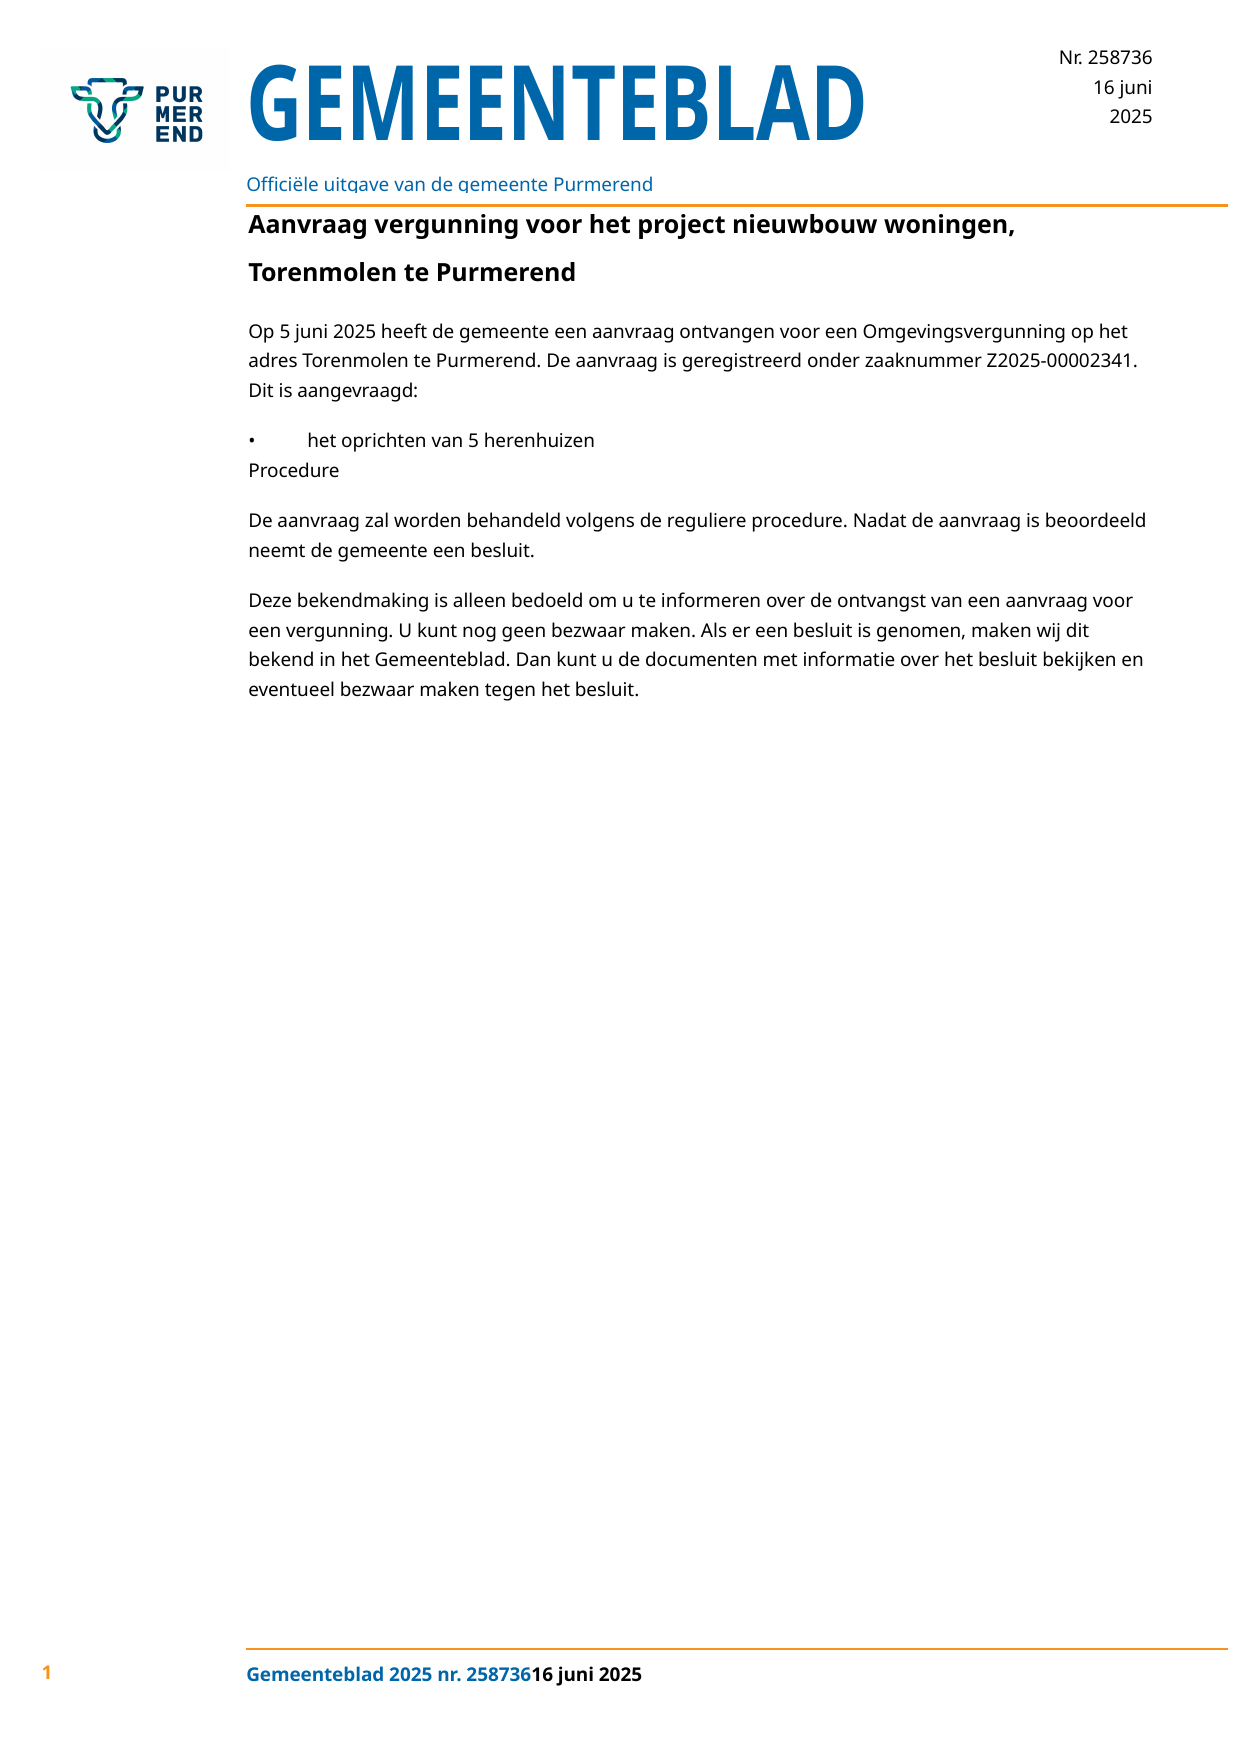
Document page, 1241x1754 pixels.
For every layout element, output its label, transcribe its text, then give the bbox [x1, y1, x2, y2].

text Op 5 juni 2025 heeft de gemeente een aanvraag ontvangen voor een Omgevingsvergunning op het adres Torenmolen te Purmerend. De aanvraag is geregistreerd onder zaaknummer Z2025-00002341. Dit is aangevraagd: [248, 318, 1152, 403]
picture [41, 47, 231, 172]
text Aanvraag vergunning voor het project nieuwbouw woningen, Torenmolen te Purmerend [248, 207, 1152, 288]
text De aanvraag zal worden behandeld volgens de reguliere procedure. Nadat de aanvraag is beoordeeld neemt de gemeente een besluit. [248, 507, 1152, 563]
text Deze bekendmaking is alleen bedoeld om u te informeren over de ontvangst van een aanvraag voor een vergunning. U kunt nog geen bezwaar maken. Als er een besluit is genomen, maken wij dit bekend in het Gemeenteblad. Dan kunt u de documenten met informatie over het besluit bekijken en eventueel bezwaar maken tegen het besluit. [248, 587, 1152, 702]
list het oprichten van 5 herenhuizen [248, 427, 1152, 453]
text Procedure [248, 457, 1152, 483]
